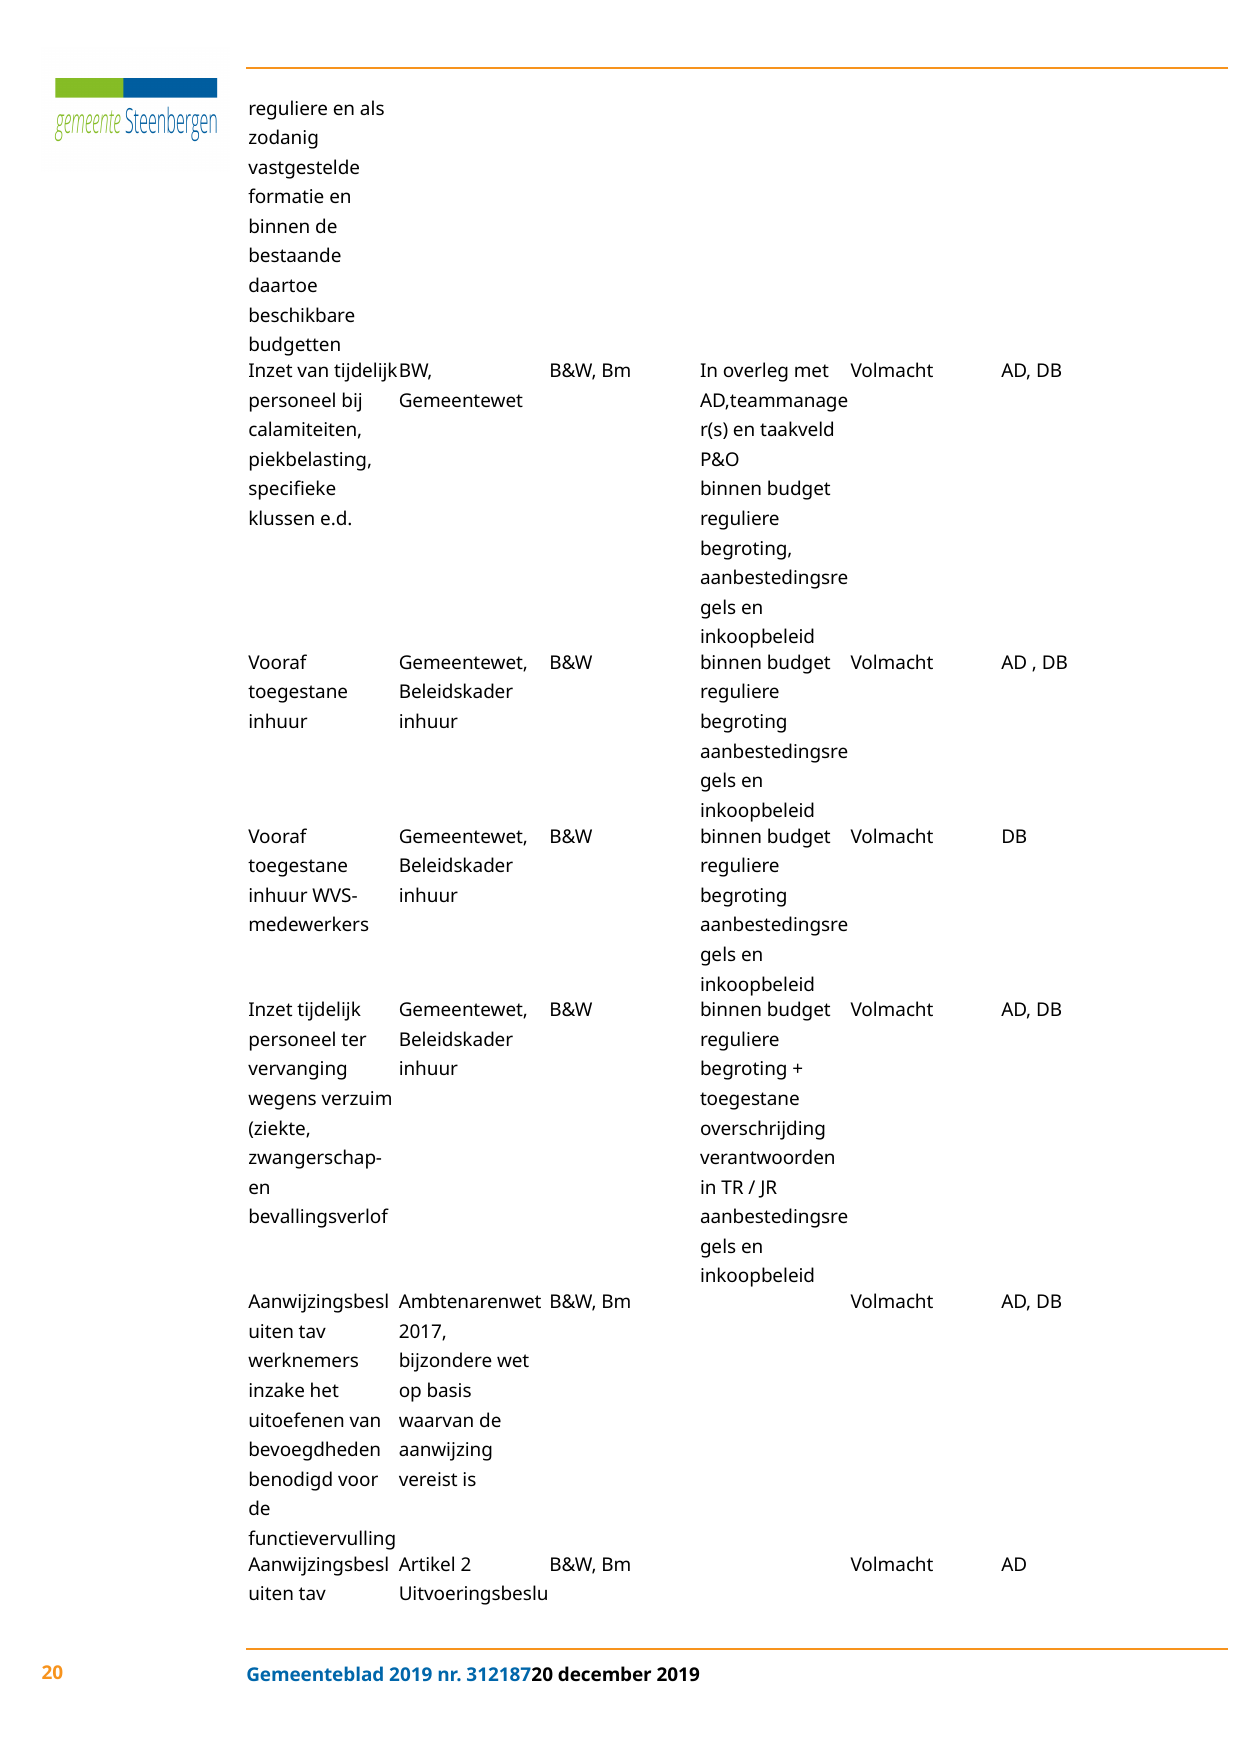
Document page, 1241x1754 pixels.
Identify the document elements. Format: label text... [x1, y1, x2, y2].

table_cell DB [1001, 823, 1152, 996]
table_cell AD, DB [1001, 1289, 1152, 1551]
table_cell [399, 95, 549, 357]
table_cell [700, 1289, 850, 1551]
table_cell In overleg met AD,teammanager(s) en taakveld P&O binnen budget reguliere begroting, aanbestedingsregels en inkoopbeleid [700, 357, 850, 649]
table_cell binnen budget reguliere begroting aanbestedingsregels en inkoopbeleid [700, 649, 850, 823]
table_cell AD, DB [1001, 996, 1152, 1288]
table_cell Volmacht [850, 1289, 1001, 1551]
table_cell Inzet tijdelijk personeel ter vervanging wegens verzuim (ziekte, zwangerschap- en bevallingsverlof [248, 996, 398, 1288]
picture [41, 47, 231, 172]
table_cell Volmacht [850, 996, 1001, 1288]
table_cell B&W, Bm [549, 357, 700, 649]
table_cell AD [1001, 1551, 1152, 1606]
table_cell [700, 1551, 850, 1606]
table_cell AD , DB [1001, 649, 1152, 823]
table_cell Volmacht [850, 1551, 1001, 1606]
table_cell Volmacht [850, 649, 1001, 823]
table_cell [850, 95, 1001, 357]
table_cell BW, Gemeentewet [399, 357, 549, 649]
table_cell B&W, Bm [549, 1289, 700, 1551]
table_cell [1001, 95, 1152, 357]
table_cell Artikel 2 Uitvoeringsbeslu [399, 1551, 549, 1606]
table_cell B&W [549, 649, 700, 823]
table_cell reguliere en als zodanig vastgestelde formatie en binnen de bestaande daartoe beschikbare budgetten [248, 95, 398, 357]
table_cell Volmacht [850, 357, 1001, 649]
table_cell Gemeentewet, Beleidskader inhuur [399, 649, 549, 823]
table_cell Aanwijzingsbesluiten tav [248, 1551, 398, 1606]
table_cell Ambtenarenwet 2017, bijzondere wet op basis waarvan de aanwijzing vereist is [399, 1289, 549, 1551]
table_cell [700, 95, 850, 357]
table_cell binnen budget reguliere begroting aanbestedingsregels en inkoopbeleid [700, 823, 850, 996]
table_cell Aanwijzingsbesluiten tav werknemers inzake het uitoefenen van bevoegdheden benodigd voor de functievervulling [248, 1289, 398, 1551]
table_cell binnen budget reguliere begroting + toegestane overschrijding verantwoorden in TR / JR aanbestedingsregels en inkoopbeleid [700, 996, 850, 1288]
table_cell Gemeentewet, Beleidskader inhuur [399, 996, 549, 1288]
table_cell [549, 95, 700, 357]
table_cell Volmacht [850, 823, 1001, 996]
table_cell B&W [549, 996, 700, 1288]
table_cell Vooraf toegestane inhuur WVS-medewerkers [248, 823, 398, 996]
table_cell AD, DB [1001, 357, 1152, 649]
table_cell Inzet van tijdelijk personeel bij calamiteiten, piekbelasting, specifieke klussen e.d. [248, 357, 398, 649]
table_cell Gemeentewet, Beleidskader inhuur [399, 823, 549, 996]
table_cell B&W, Bm [549, 1551, 700, 1606]
table_cell B&W [549, 823, 700, 996]
table_cell Vooraf toegestane inhuur [248, 649, 398, 823]
